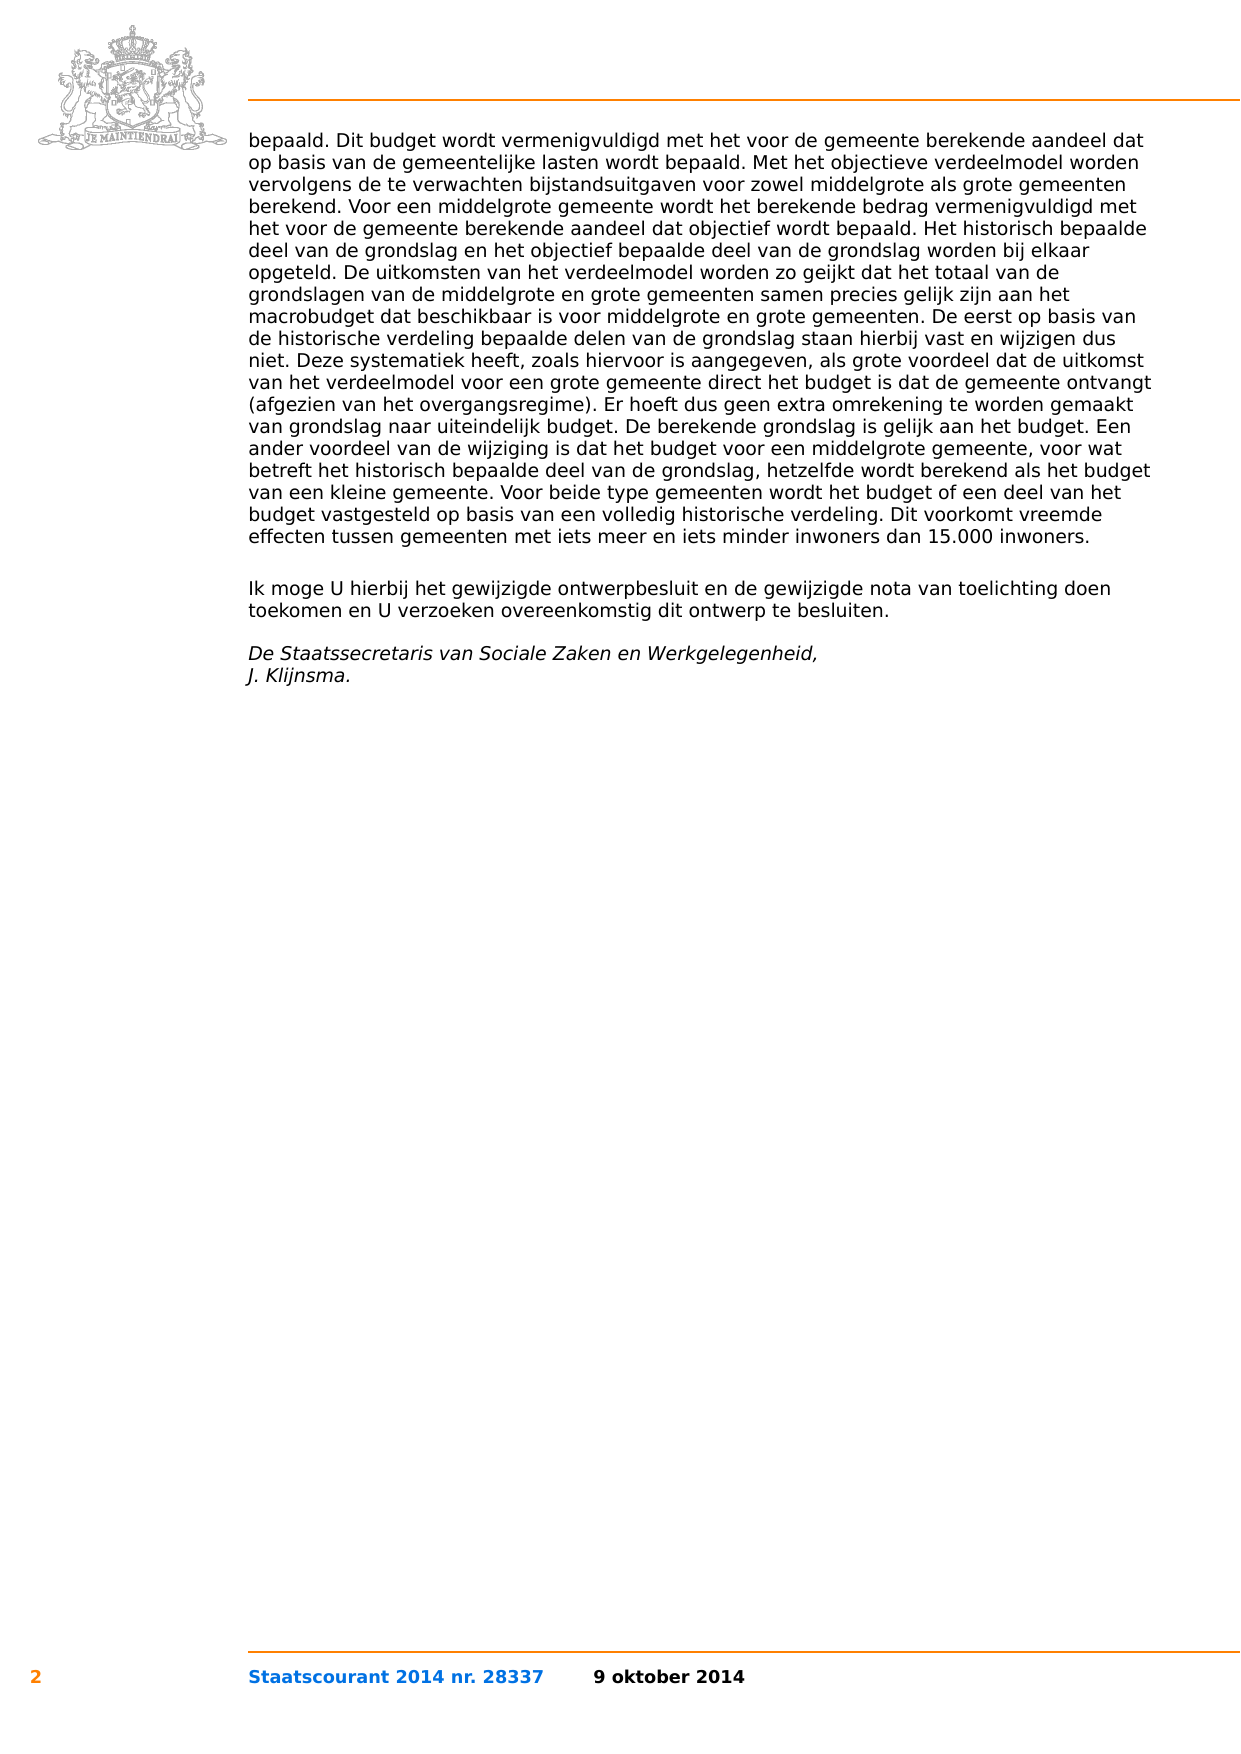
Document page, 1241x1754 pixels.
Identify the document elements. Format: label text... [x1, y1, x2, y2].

picture [38, 25, 227, 150]
text De Staatssecretaris van Sociale Zaken en Werkgelegenheid, J. Klijnsma. [248, 643, 1163, 687]
text Ik moge U hierbij het gewijzigde ontwerpbesluit en de gewijzigde nota van toelichting doen toekomen en U verzoeken overeenkomstig dit ontwerp te besluiten. [248, 577, 1163, 621]
text bepaald. Dit budget wordt vermenigvuldigd met het voor de gemeente berekende aandeel dat op basis van de gemeentelijke lasten wordt bepaald. Met het objectieve verdeelmodel worden vervolgens de te verwachten bijstandsuitgaven voor zowel middelgrote als grote gemeenten berekend. Voor een middelgrote gemeente wordt het berekende bedrag vermenigvuldigd met het voor de gemeente berekende aandeel dat objectief wordt bepaald. Het historisch bepaalde deel van de grondslag en het objectief bepaalde deel van de grondslag worden bij elkaar opgeteld. De uitkomsten van het verdeelmodel worden zo geijkt dat het totaal van de grondslagen van de middelgrote en grote gemeenten samen precies gelijk zijn aan het macrobudget dat beschikbaar is voor middelgrote en grote gemeenten. De eerst op basis van de historische verdeling bepaalde delen van de grondslag staan hierbij vast en wijzigen dus niet. Deze systematiek heeft, zoals hiervoor is aangegeven, als grote voordeel dat de uitkomst van het verdeelmodel voor een grote gemeente direct het budget is dat de gemeente ontvangt (afgezien van het overgangsregime). Er hoeft dus geen extra omrekening te worden gemaakt van grondslag naar uiteindelijk budget. De berekende grondslag is gelijk aan het budget. Een ander voordeel van de wijziging is dat het budget voor een middelgrote gemeente, voor wat betreft het historisch bepaalde deel van de grondslag, hetzelfde wordt berekend als het budget van een kleine gemeente. Voor beide type gemeenten wordt het budget of een deel van het budget vastgesteld op basis van een volledig historische verdeling. Dit voorkomt vreemde effecten tussen gemeenten met iets meer en iets minder inwoners dan 15.000 inwoners. [248, 130, 1163, 547]
